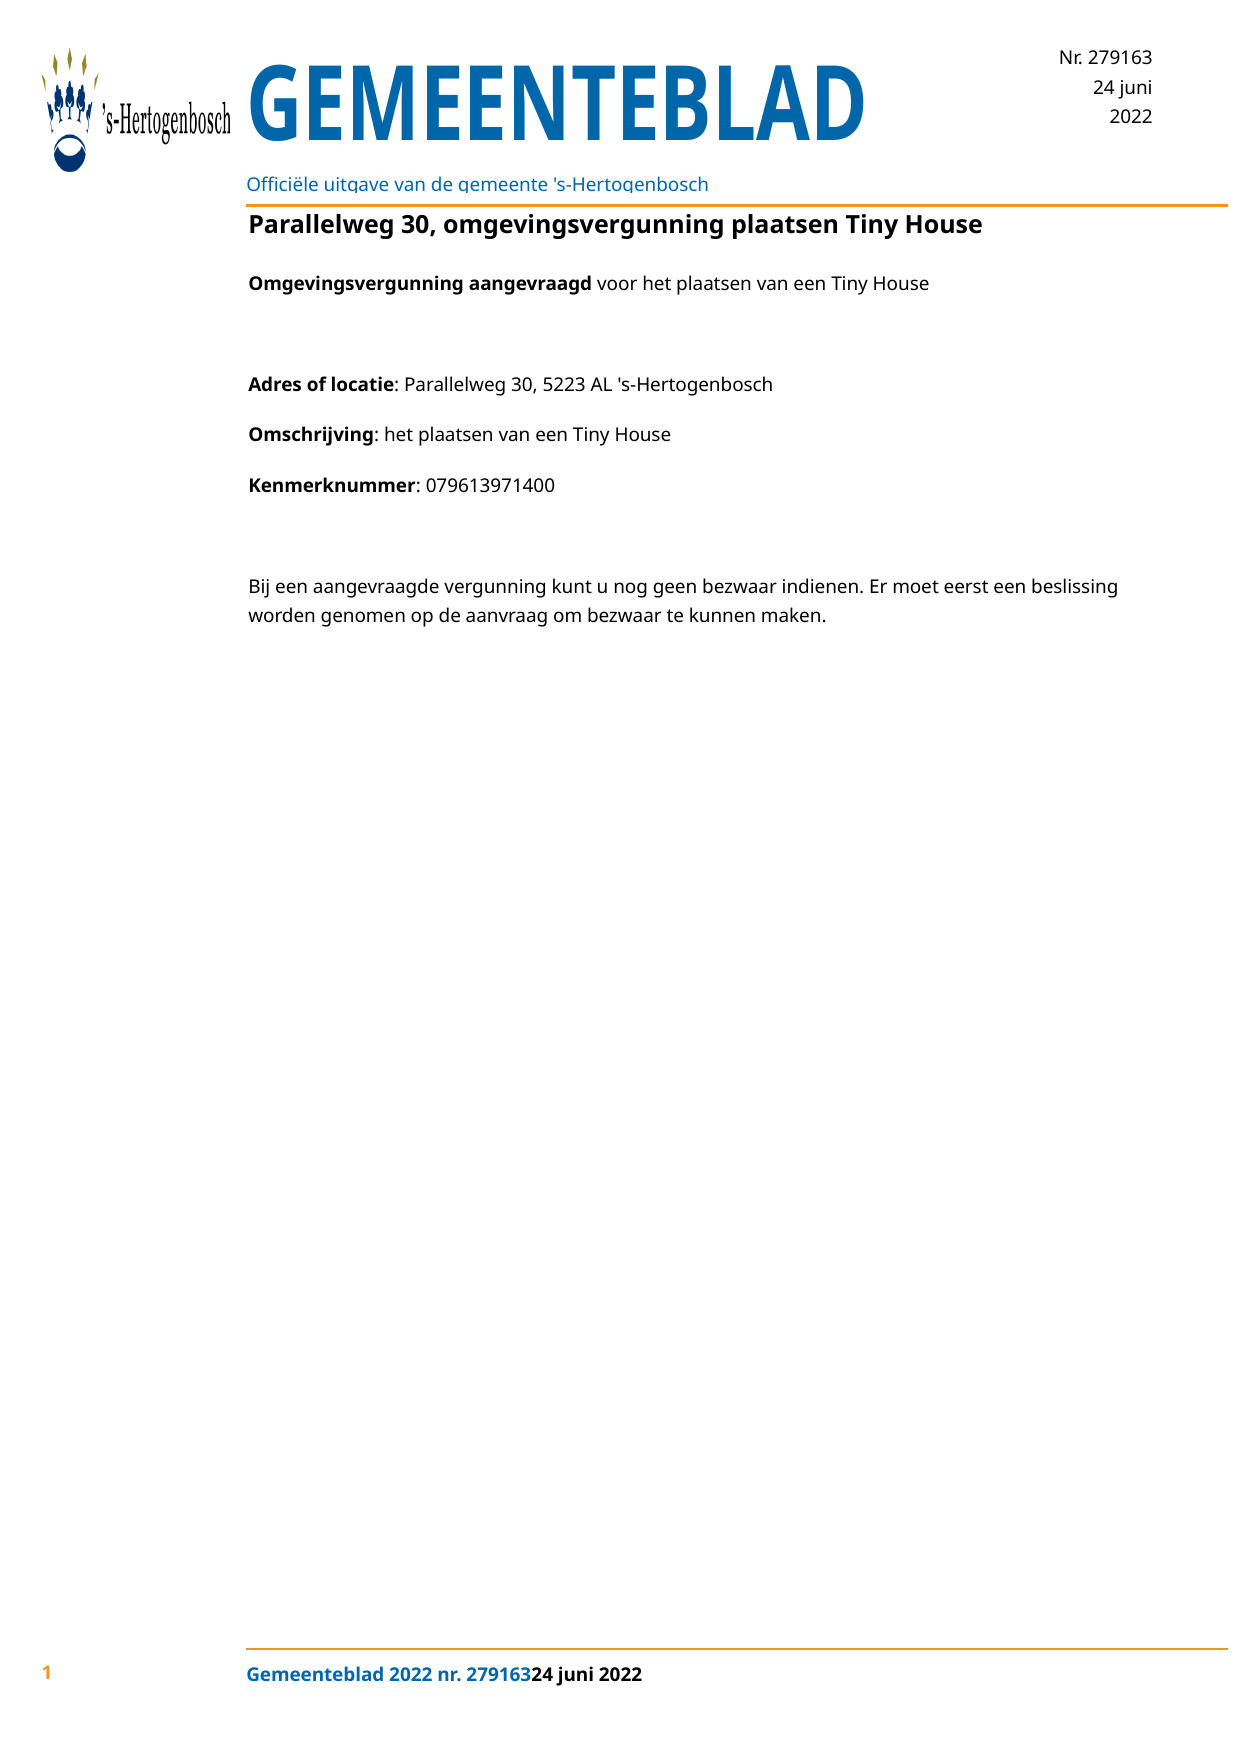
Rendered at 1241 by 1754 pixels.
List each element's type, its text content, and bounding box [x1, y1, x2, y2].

text Omschrijving: het plaatsen van een Tiny House [248, 422, 1152, 447]
text Omgevingsvergunning aangevraagd voor het plaatsen van een Tiny House [248, 270, 1152, 296]
text Bij een aangevraagde vergunning kunt u nog geen bezwaar indienen. Er moet eerst een beslissing worden genomen op de aanvraag om bezwaar te kunnen maken. [248, 573, 1152, 628]
text Parallelweg 30, omgevingsvergunning plaatsen Tiny House [248, 207, 1152, 241]
text Kenmerknummer: 079613971400 [248, 472, 1152, 498]
text Adres of locatie: Parallelweg 30, 5223 AL 's-Hertogenbosch [248, 371, 1152, 397]
picture [41, 47, 231, 172]
